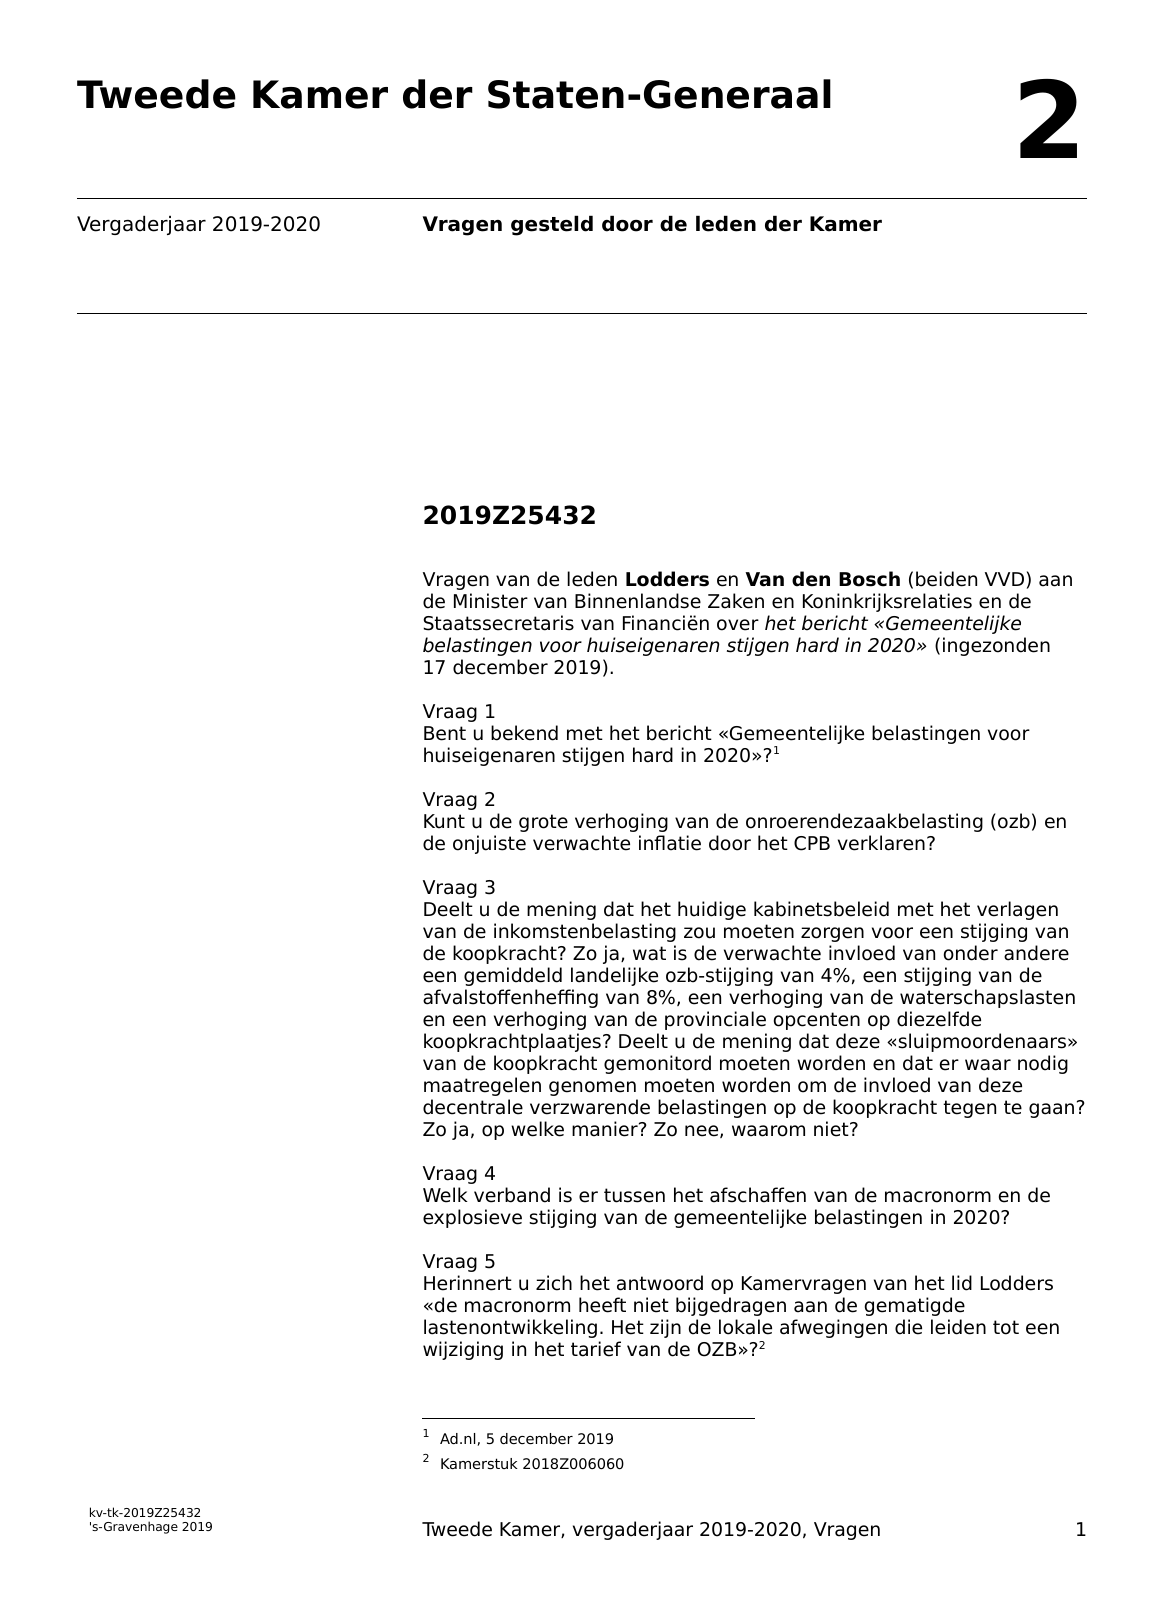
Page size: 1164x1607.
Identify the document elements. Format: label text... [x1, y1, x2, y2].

text Vraag 1 [422, 701, 1087, 723]
text Vraag 3 [422, 877, 1087, 899]
table_cell Vragen gesteld door de leden der Kamer [422, 199, 1087, 313]
text Ad.nl, 5 december 2019 [422, 1427, 1087, 1449]
text Kamerstuk 2018Z006060 [422, 1452, 1087, 1474]
text Vragen van de leden Lodders en Van den Bosch (beiden VVD) aan de Minister van Binnenlandse Zaken en Koninkrijksrelaties en de Staatssecretaris van Financiën over het bericht «Gemeentelijke belastingen voor huiseigenaren stijgen hard in 2020» (ingezonden 17 december 2019). [422, 569, 1087, 679]
text Vraag 2 [422, 789, 1087, 811]
text kv-tk-2019Z25432 [88, 1506, 323, 1520]
text Deelt u de mening dat het huidige kabinetsbeleid met het verlagen van de inkomstenbelasting zou moeten zorgen voor een stijging van de koopkracht? Zo ja, wat is de verwachte invloed van onder andere een gemiddeld landelijke ozb-stijging van 4%, een stijging van de afvalstoffenheffing van 8%, een verhoging van de waterschapslasten en een verhoging van de provinciale opcenten op diezelfde koopkrachtplaatjes? Deelt u de mening dat deze «sluipmoordenaars» van de koopkracht gemonitord moeten worden en dat er waar nodig maatregelen genomen moeten worden om de invloed van deze decentrale verzwarende belastingen op de koopkracht tegen te gaan? Zo ja, op welke manier? Zo nee, waarom niet? [422, 899, 1087, 1141]
text Welk verband is er tussen het afschaffen van de macronorm en de explosieve stijging van de gemeentelijke belastingen in 2020? [422, 1185, 1087, 1229]
table_cell Vergaderjaar 2019-2020 [77, 199, 422, 313]
text Vraag 4 [422, 1163, 1087, 1185]
table_header 2 [886, 59, 1087, 198]
text 2019Z25432 [422, 501, 1087, 531]
text Kunt u de grote verhoging van de onroerendezaakbelasting (ozb) en de onjuiste verwachte inflatie door het CPB verklaren? [422, 811, 1087, 855]
text Bent u bekend met het bericht «Gemeentelijke belastingen voor huiseigenaren stijgen hard in 2020»? [422, 723, 1087, 767]
table_header Tweede Kamer der Staten-Generaal [77, 59, 886, 198]
text Vraag 5 [422, 1251, 1087, 1273]
text Herinnert u zich het antwoord op Kamervragen van het lid Lodders «de macronorm heeft niet bijgedragen aan de gematigde lastenontwikkeling. Het zijn de lokale afwegingen die leiden tot een wijziging in het tarief van de OZB»? [422, 1273, 1087, 1361]
text 's-Gravenhage 2019 [88, 1520, 323, 1534]
